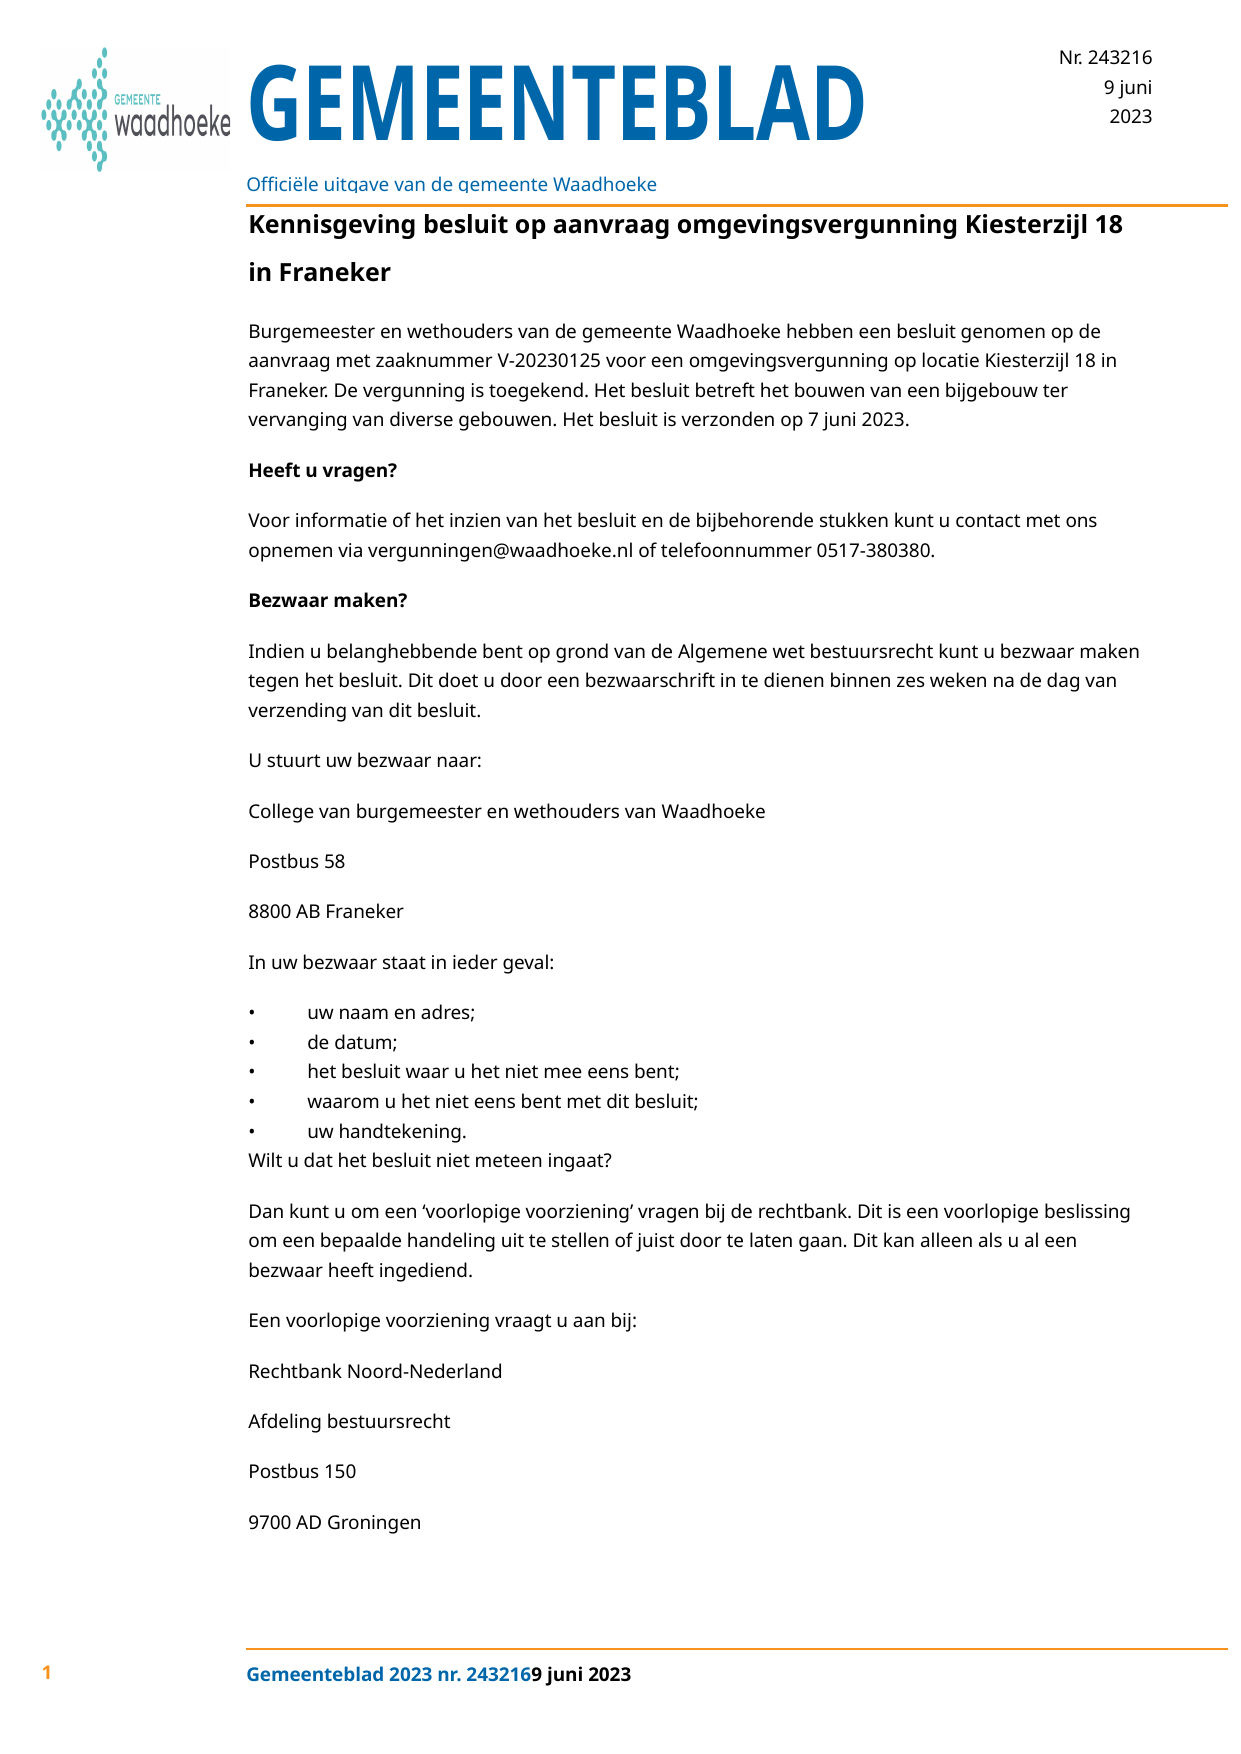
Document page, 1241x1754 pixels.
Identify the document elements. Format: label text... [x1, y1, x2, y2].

text Een voorlopige voorziening vraagt u aan bij: [248, 1307, 1152, 1333]
text Rechtbank Noord-Nederland [248, 1358, 1152, 1384]
picture [41, 47, 231, 172]
text 9700 AD Groningen [248, 1509, 1152, 1535]
text Postbus 58 [248, 848, 1152, 874]
list uw handtekening. [248, 1118, 1152, 1144]
text Bezwaar maken? [248, 587, 1152, 613]
text Wilt u dat het besluit niet meteen ingaat? [248, 1147, 1152, 1173]
list uw naam en adres; [248, 999, 1152, 1025]
text Kennisgeving besluit op aanvraag omgevingsvergunning Kiesterzijl 18 in Franeker [248, 207, 1152, 288]
text Postbus 150 [248, 1459, 1152, 1484]
text Burgemeester en wethouders van de gemeente Waadhoeke hebben een besluit genomen op de aanvraag met zaaknummer V-20230125 voor een omgevingsvergunning op locatie Kiesterzijl 18 in Franeker. De vergunning is toegekend. Het besluit betreft het bouwen van een bijgebouw ter vervanging van diverse gebouwen. Het besluit is verzonden op 7 juni 2023. [248, 318, 1152, 432]
text In uw bezwaar staat in ieder geval: [248, 949, 1152, 975]
list het besluit waar u het niet mee eens bent; [248, 1059, 1152, 1084]
text Indien u belanghebbende bent op grond van de Algemene wet bestuursrecht kunt u bezwaar maken tegen het besluit. Dit doet u door een bezwaarschrift in te dienen binnen zes weken na de dag van verzending van dit besluit. [248, 638, 1152, 723]
list waarom u het niet eens bent met dit besluit; [248, 1088, 1152, 1114]
text Afdeling bestuursrecht [248, 1408, 1152, 1434]
list de datum; [248, 1029, 1152, 1055]
text U stuurt uw bezwaar naar: [248, 747, 1152, 773]
text College van burgemeester en wethouders van Waadhoeke [248, 798, 1152, 824]
text Voor informatie of het inzien van het besluit en de bijbehorende stukken kunt u contact met ons opnemen via vergunningen@waadhoeke.nl of telefoonnummer 0517-380380. [248, 507, 1152, 563]
text Dan kunt u om een ‘voorlopige voorziening’ vragen bij de rechtbank. Dit is een voorlopige beslissing om een bepaalde handeling uit te stellen of juist door te laten gaan. Dit kan alleen als u al een bezwaar heeft ingediend. [248, 1198, 1152, 1283]
text Heeft u vragen? [248, 457, 1152, 483]
text 8800 AB Franeker [248, 899, 1152, 924]
